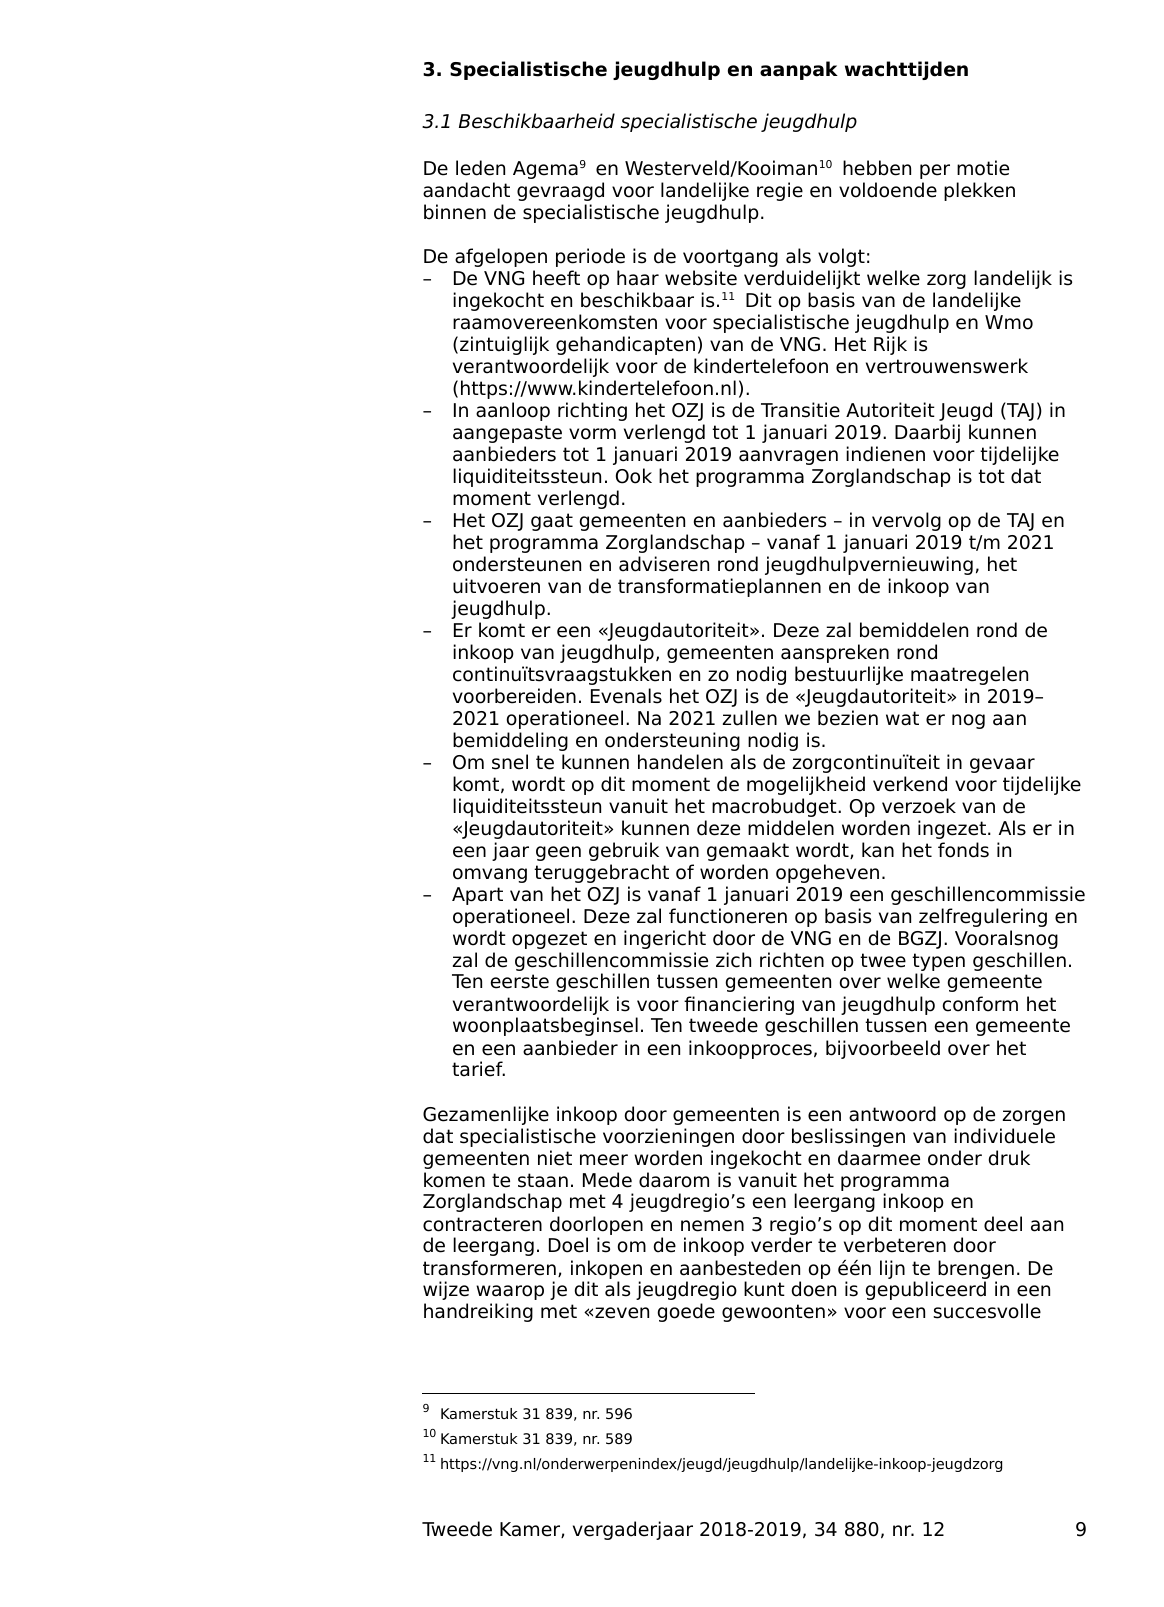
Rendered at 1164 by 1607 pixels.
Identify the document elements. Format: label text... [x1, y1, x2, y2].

text – Het OZJ gaat gemeenten en aanbieders – in vervolg op de TAJ en het programma Zorglandschap – vanaf 1 januari 2019 t/m 2021 ondersteunen en adviseren rond jeugdhulpvernieuwing, het uitvoeren van de transformatieplannen en de inkoop van jeugdhulp. [422, 510, 1087, 620]
text De leden Agema en Westerveld/Kooiman hebben per motie aandacht gevraagd voor landelijke regie en voldoende plekken binnen de specialistische jeugdhulp. [422, 158, 1087, 224]
text – Apart van het OZJ is vanaf 1 januari 2019 een geschillencommissie operationeel. Deze zal functioneren op basis van zelfregulering en wordt opgezet en ingericht door de VNG en de BGZJ. Vooralsnog zal de geschillencommissie zich richten op twee typen geschillen. Ten eerste geschillen tussen gemeenten over welke gemeente verantwoordelijk is voor financiering van jeugdhulp conform het woonplaatsbeginsel. Ten tweede geschillen tussen een gemeente en een aanbieder in een inkoopproces, bijvoorbeeld over het tarief. [422, 883, 1087, 1081]
text – In aanloop richting het OZJ is de Transitie Autoriteit Jeugd (TAJ) in aangepaste vorm verlengd tot 1 januari 2019. Daarbij kunnen aanbieders tot 1 januari 2019 aanvragen indienen voor tijdelijke liquiditeitssteun. Ook het programma Zorglandschap is tot dat moment verlengd. [422, 400, 1087, 510]
text De afgelopen periode is de voortgang als volgt: [422, 246, 1087, 268]
subtitle 3.1 Beschikbaarheid specialistische jeugdhulp [422, 111, 1087, 133]
text https://vng.nl/onderwerpenindex/jeugd/jeugdhulp/landelijke-inkoop-jeugdzorg [422, 1452, 1087, 1474]
text – De VNG heeft op haar website verduidelijkt welke zorg landelijk is ingekocht en beschikbaar is. Dit op basis van de landelijke raamovereenkomsten voor specialistische jeugdhulp en Wmo (zintuiglijk gehandicapten) van de VNG. Het Rijk is verantwoordelijk voor de kindertelefoon en vertrouwenswerk (https://www.kindertelefoon.nl). [422, 268, 1087, 400]
text Kamerstuk 31 839, nr. 589 [422, 1427, 1087, 1449]
text – Er komt er een «Jeugdautoriteit». Deze zal bemiddelen rond de inkoop van jeugdhulp, gemeenten aanspreken rond continuïtsvraagstukken en zo nodig bestuurlijke maatregelen voorbereiden. Evenals het OZJ is de «Jeugdautoriteit» in 2019–2021 operationeel. Na 2021 zullen we bezien wat er nog aan bemiddeling en ondersteuning nodig is. [422, 620, 1087, 752]
text Gezamenlijke inkoop door gemeenten is een antwoord op de zorgen dat specialistische voorzieningen door beslissingen van individuele gemeenten niet meer worden ingekocht en daarmee onder druk komen te staan. Mede daarom is vanuit het programma Zorglandschap met 4 jeugdregio’s een leergang inkoop en contracteren doorlopen en nemen 3 regio’s op dit moment deel aan de leergang. Doel is om de inkoop verder te verbeteren door transformeren, inkopen en aanbesteden op één lijn te brengen. De wijze waarop je dit als jeugdregio kunt doen is gepubliceerd in een handreiking met «zeven goede gewoonten» voor een succesvolle [422, 1103, 1087, 1323]
subtitle 3. Specialistische jeugdhulp en aanpak wachttijden [422, 59, 1087, 81]
text – Om snel te kunnen handelen als de zorgcontinuïteit in gevaar komt, wordt op dit moment de mogelijkheid verkend voor tijdelijke liquiditeitssteun vanuit het macrobudget. Op verzoek van de «Jeugdautoriteit» kunnen deze middelen worden ingezet. Als er in een jaar geen gebruik van gemaakt wordt, kan het fonds in omvang teruggebracht of worden opgeheven. [422, 752, 1087, 883]
text Kamerstuk 31 839, nr. 596 [422, 1402, 1087, 1424]
